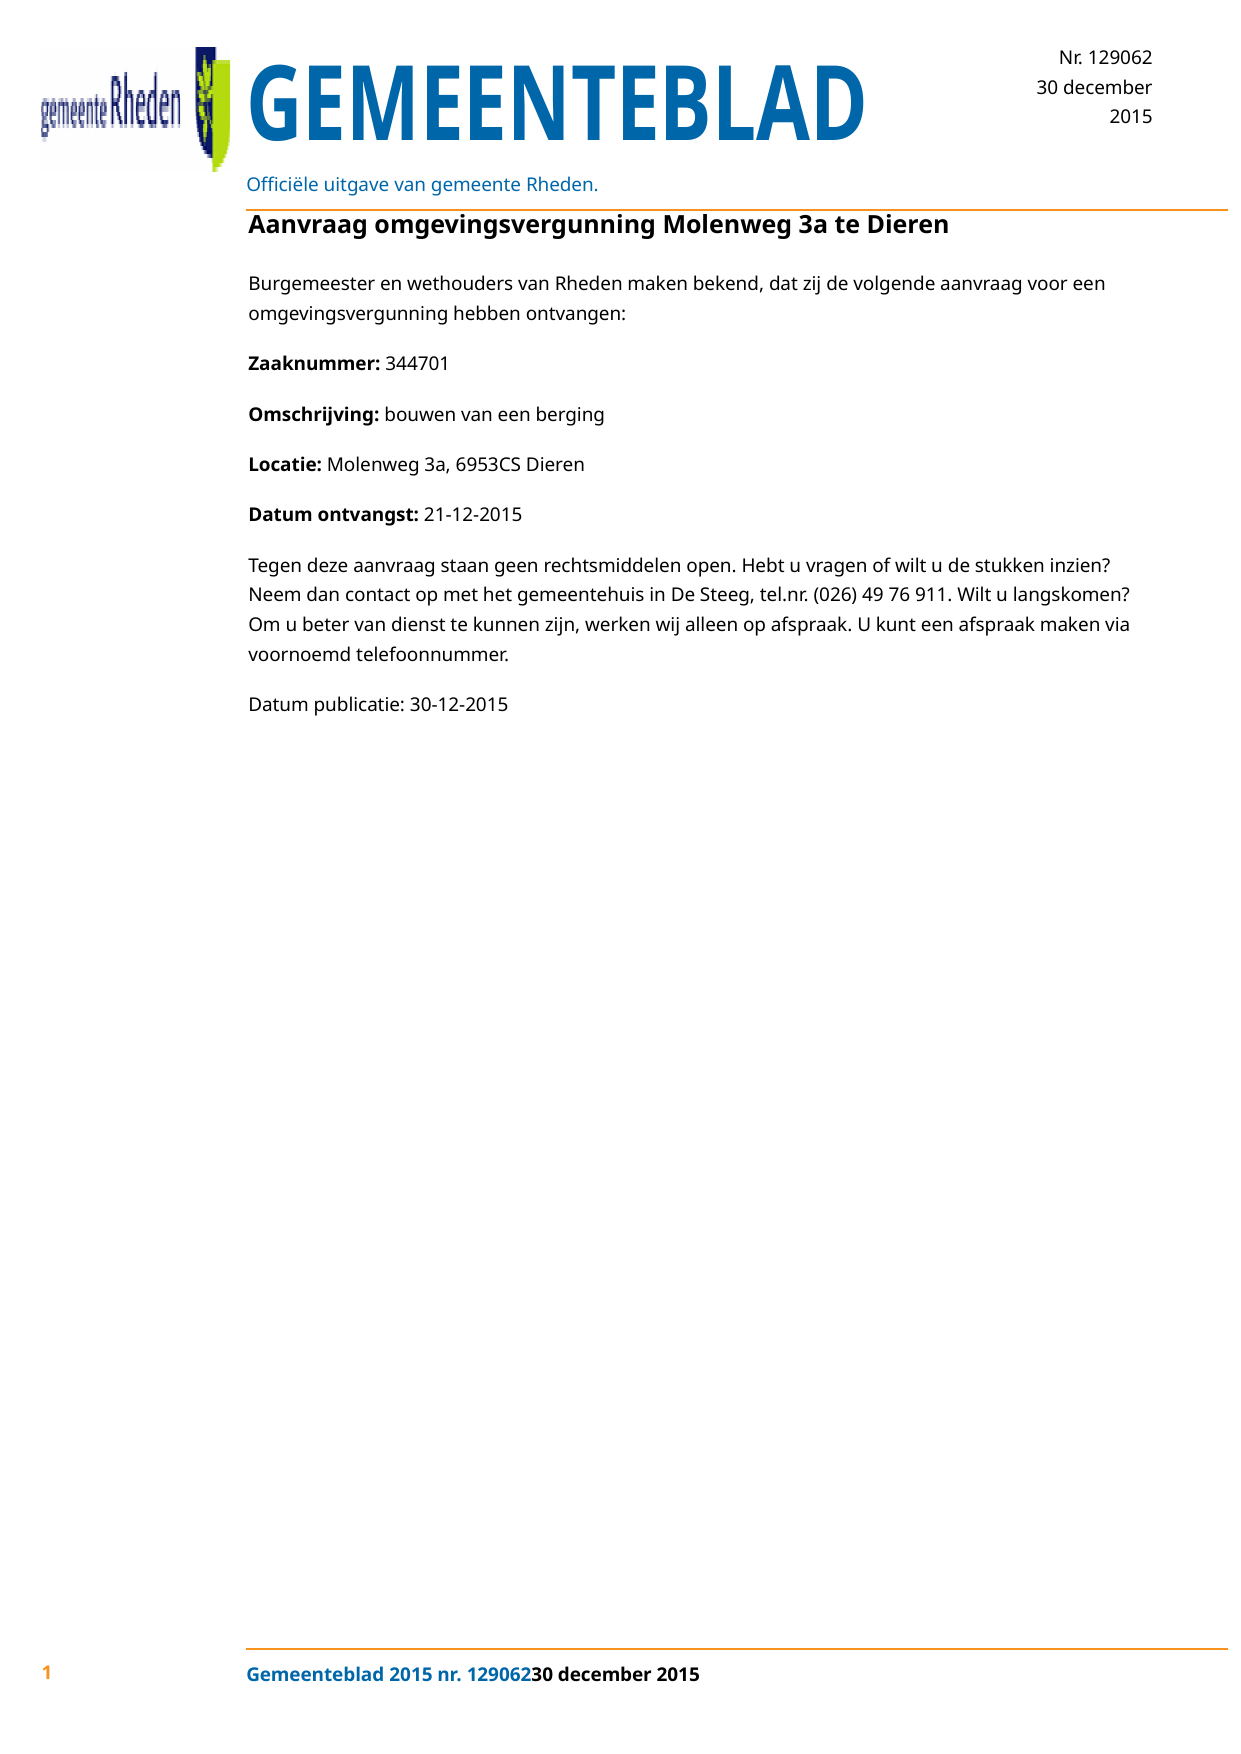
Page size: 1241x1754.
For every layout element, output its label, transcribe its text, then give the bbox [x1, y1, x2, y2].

text Burgemeester en wethouders van Rheden maken bekend, dat zij de volgende aanvraag voor een omgevingsvergunning hebben ontvangen: [248, 270, 1152, 326]
text Datum ontvangst: 21-12-2015 [248, 502, 1152, 527]
text Aanvraag omgevingsvergunning Molenweg 3a te Dieren [248, 211, 1152, 241]
text Omschrijving: bouwen van een berging [248, 401, 1152, 426]
text Zaaknummer: 344701 [248, 350, 1152, 376]
picture [41, 47, 231, 172]
text Tegen deze aanvraag staan geen rechtsmiddelen open. Hebt u vragen of wilt u de stukken inzien? Neem dan contact op met het gemeentehuis in De Steeg, tel.nr. (026) 49 76 911. Wilt u langskomen? Om u beter van dienst te kunnen zijn, werken wij alleen op afspraak. U kunt een afspraak maken via voornoemd telefoonnummer. [248, 552, 1152, 666]
text Locatie: Molenweg 3a, 6953CS Dieren [248, 451, 1152, 477]
text Datum publicatie: 30-12-2015 [248, 691, 1152, 717]
